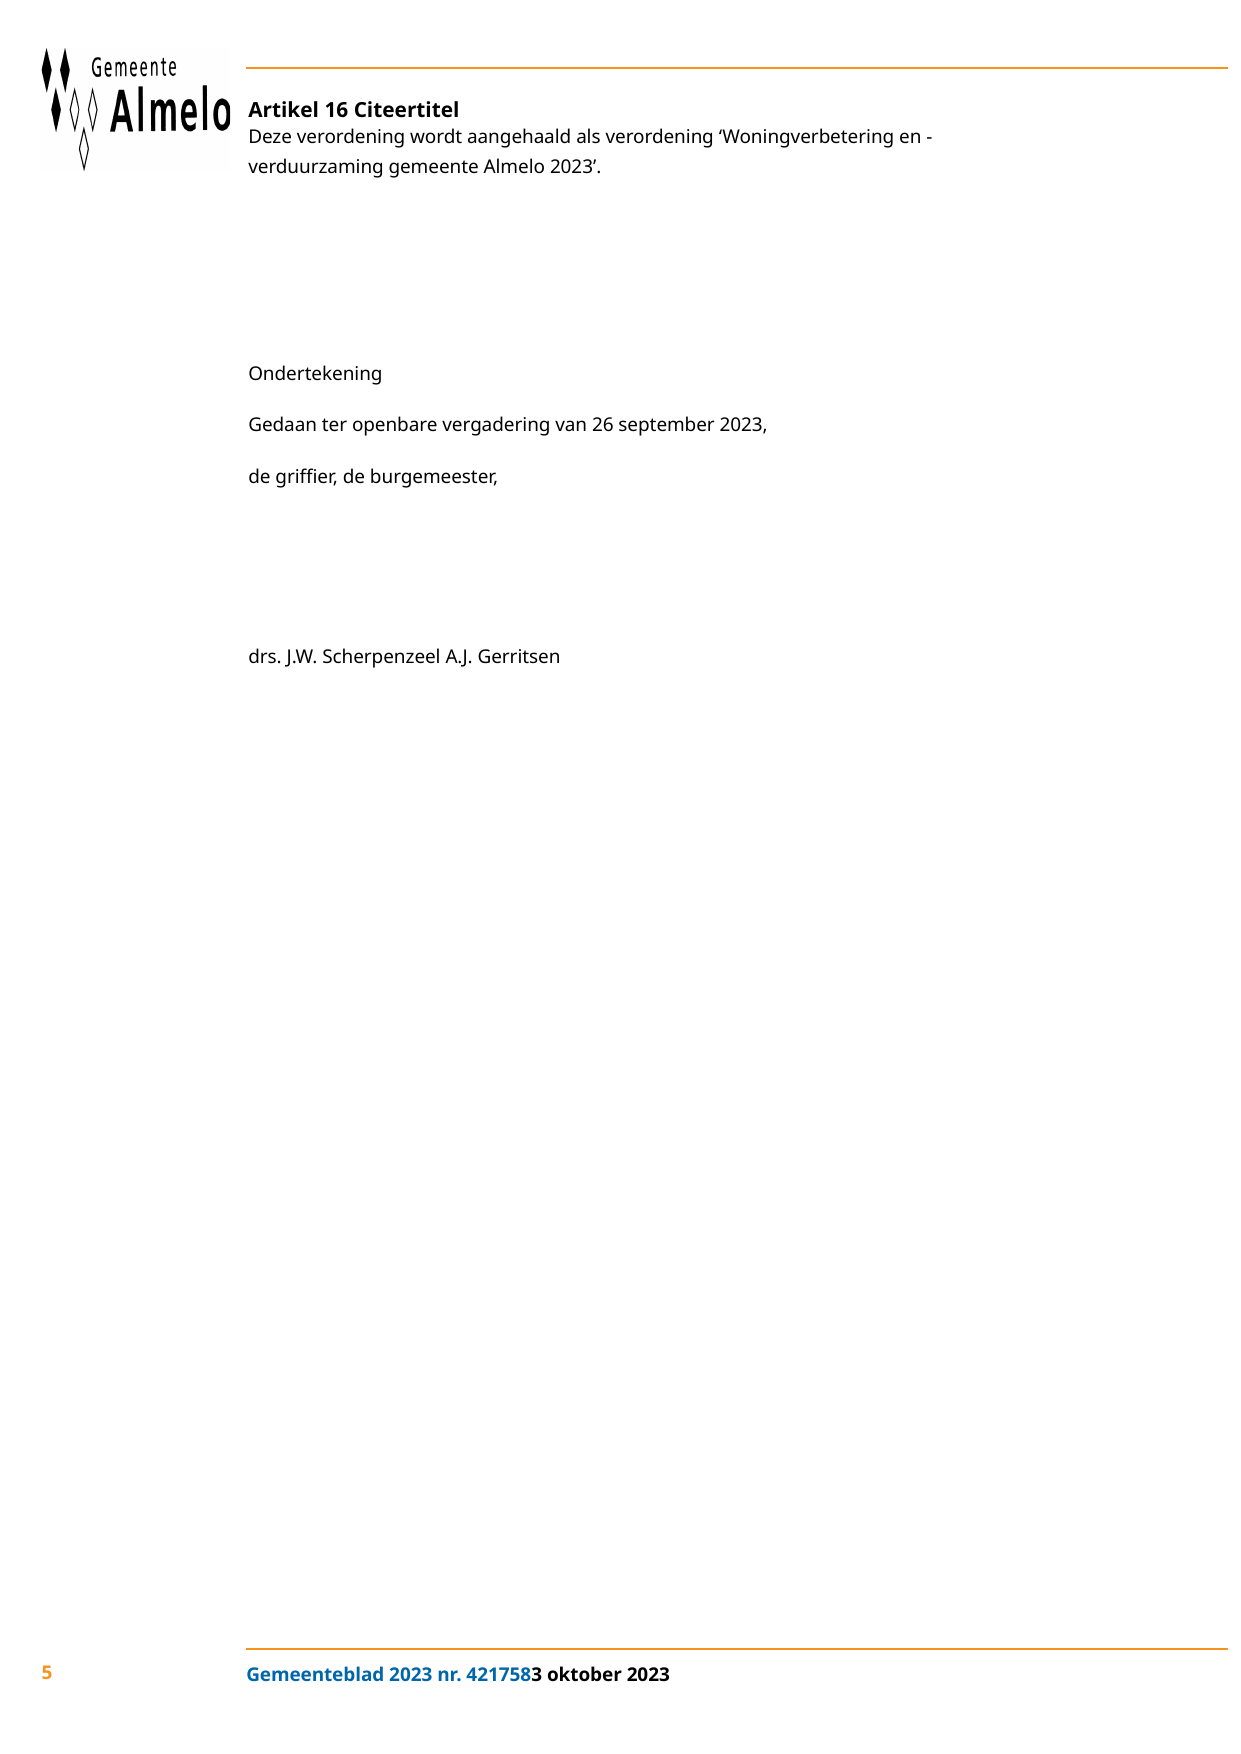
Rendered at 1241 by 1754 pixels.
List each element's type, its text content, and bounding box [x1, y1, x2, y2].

text Artikel 16 Citeertitel [248, 95, 1152, 123]
text Deze verordening wordt aangehaald als verordening ‘Woningverbetering en - [248, 123, 1152, 149]
text verduurzaming gemeente Almelo 2023’. [248, 153, 1152, 178]
text Gedaan ter openbare vergadering van 26 september 2023, [248, 411, 1152, 437]
picture [41, 47, 231, 172]
text de griffier, de burgemeester, [248, 463, 1152, 488]
text Ondertekening [248, 360, 1152, 386]
text drs. J.W. Scherpenzeel A.J. Gerritsen [248, 643, 1152, 669]
